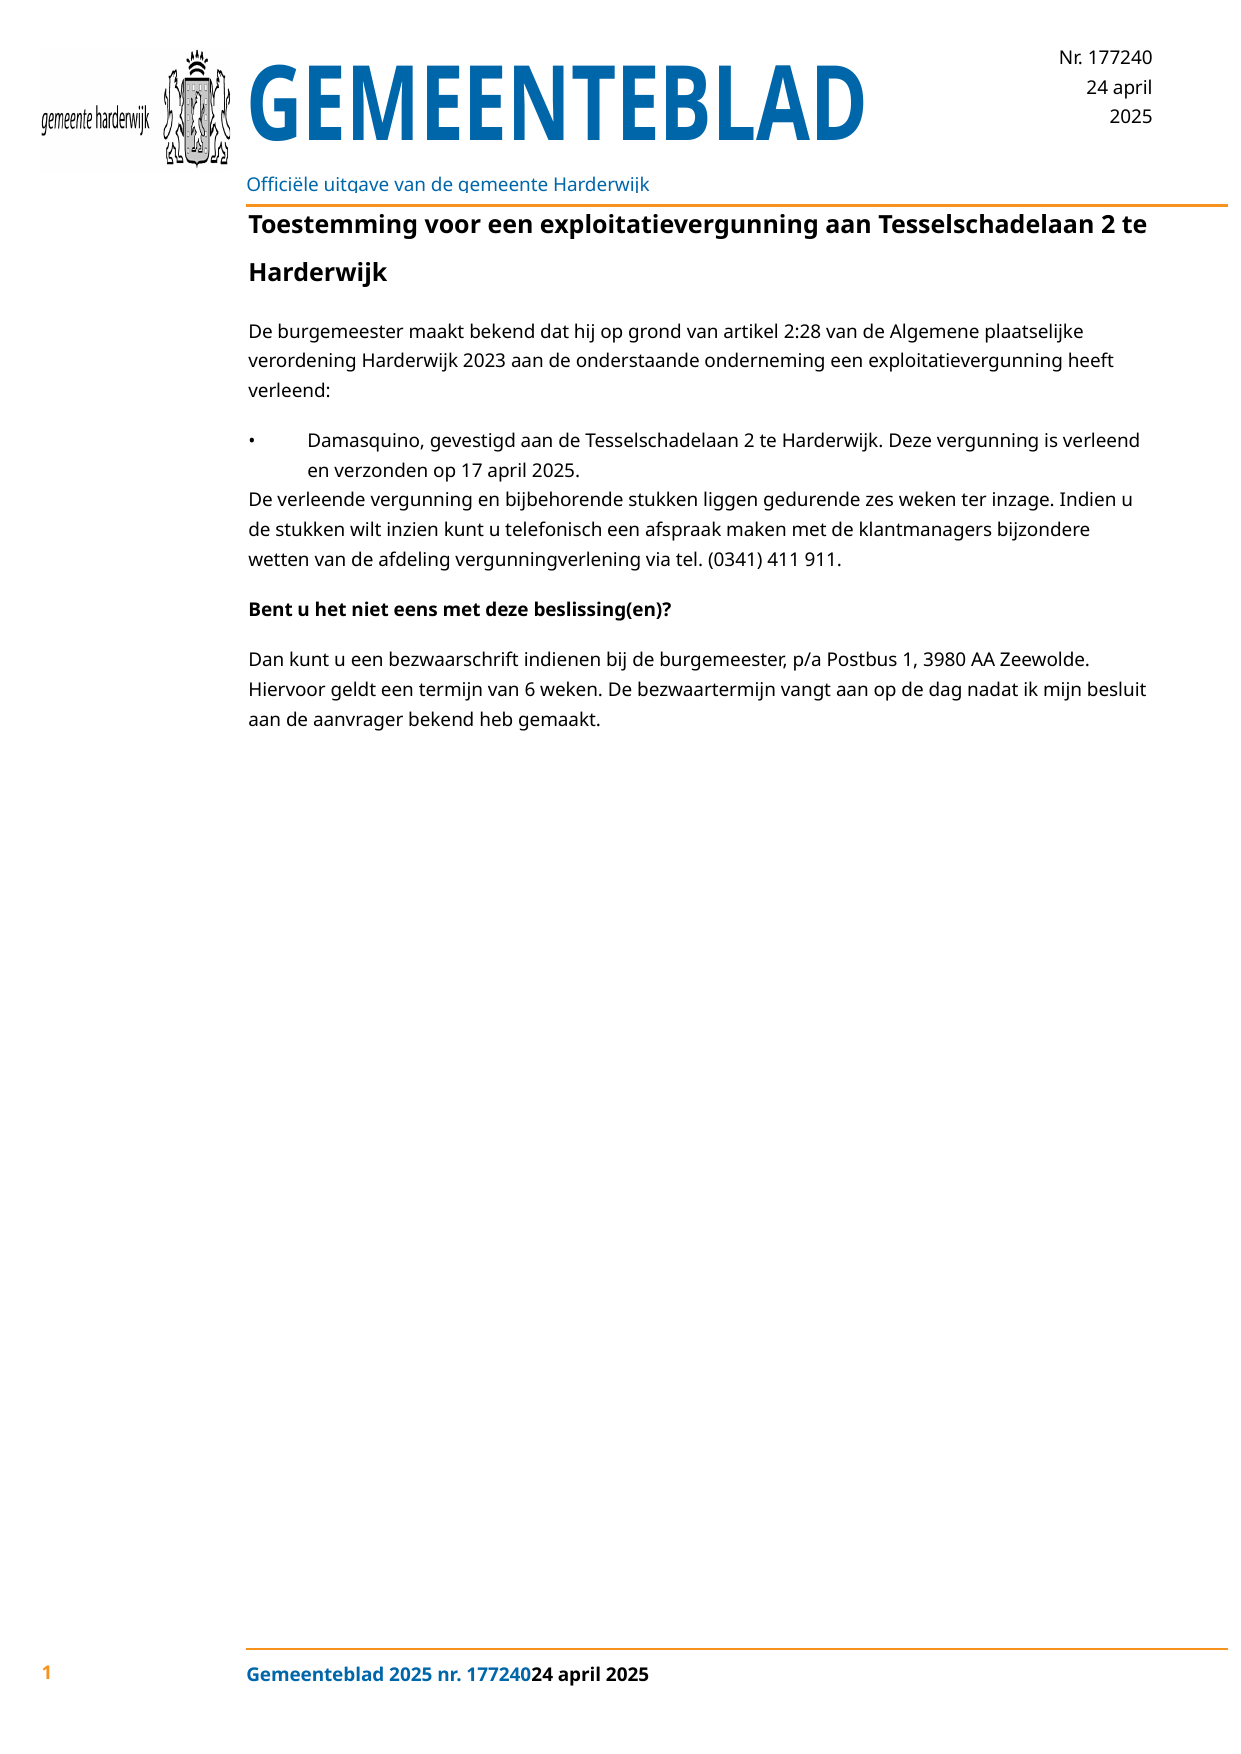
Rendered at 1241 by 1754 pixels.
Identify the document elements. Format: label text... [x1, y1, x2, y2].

text Bent u het niet eens met deze beslissing(en)? [248, 596, 1152, 622]
list Damasquino, gevestigd aan de Tesselschadelaan 2 te Harderwijk. Deze vergunning is verleend en verzonden op 17 april 2025. [248, 427, 1152, 483]
text De burgemeester maakt bekend dat hij op grond van artikel 2:28 van de Algemene plaatselijke verordening Harderwijk 2023 aan de onderstaande onderneming een exploitatievergunning heeft verleend: [248, 318, 1152, 403]
picture [41, 47, 231, 172]
text Dan kunt u een bezwaarschrift indienen bij de burgemeester, p/a Postbus 1, 3980 AA Zeewolde. Hiervoor geldt een termijn van 6 weken. De bezwaartermijn vangt aan op de dag nadat ik mijn besluit aan de aanvrager bekend heb gemaakt. [248, 647, 1152, 732]
text De verleende vergunning en bijbehorende stukken liggen gedurende zes weken ter inzage. Indien u de stukken wilt inzien kunt u telefonisch een afspraak maken met de klantmanagers bijzondere wetten van de afdeling vergunningverlening via tel. (0341) 411 911. [248, 487, 1152, 572]
text Toestemming voor een exploitatievergunning aan Tesselschadelaan 2 te Harderwijk [248, 207, 1152, 288]
